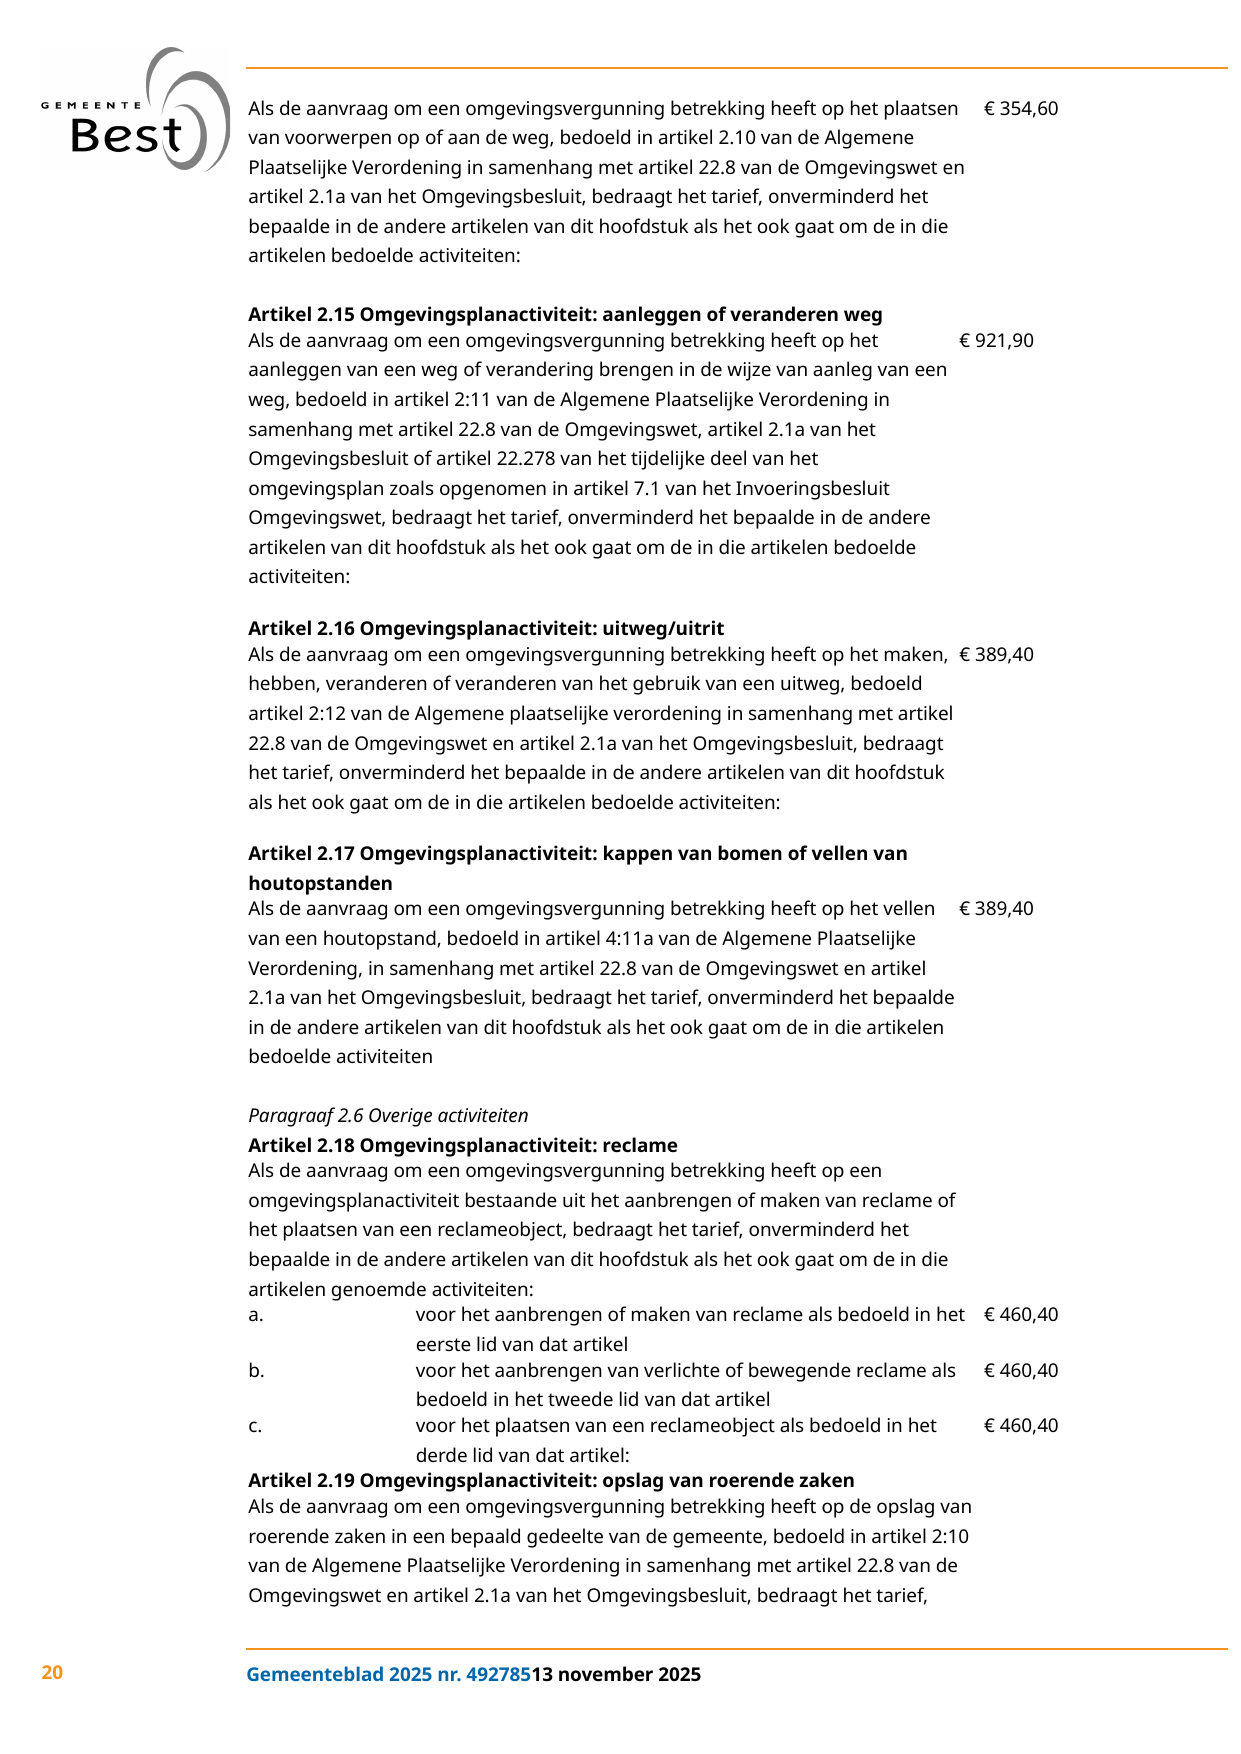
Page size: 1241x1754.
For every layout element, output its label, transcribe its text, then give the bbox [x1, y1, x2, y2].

table_cell Als de aanvraag om een omgevingsvergunning betrekking heeft op het vellen van een houtopstand, bedoeld in artikel 4:11a van de Algemene Plaatselijke Verordening, in samenhang met artikel 22.8 van de Omgevingswet en artikel 2.1a van het Omgevingsbesluit, bedraagt het tarief, onverminderd het bepaalde in de andere artikelen van dit hoofdstuk als het ook gaat om de in die artikelen bedoelde activiteiten [248, 896, 959, 1069]
table_cell [959, 590, 1152, 615]
table_cell [959, 840, 1152, 896]
table_cell voor het plaatsen van een reclameobject als bedoeld in het derde lid van dat artikel: [416, 1412, 984, 1467]
table_header Artikel 2.15 Omgevingsplanactiviteit: aanleggen of veranderen weg [248, 301, 959, 327]
table_cell [984, 1158, 1152, 1302]
table_cell € 354,60 [984, 95, 1152, 268]
picture [41, 47, 231, 172]
table_cell € 460,40 [984, 1412, 1152, 1467]
table_cell c. [248, 1412, 416, 1467]
table_cell voor het aanbrengen of maken van reclame als bedoeld in het eerste lid van dat artikel [416, 1302, 984, 1357]
table_header [984, 1132, 1152, 1157]
table_cell a. [248, 1302, 416, 1357]
table_cell [959, 615, 1152, 641]
table_cell [984, 1468, 1152, 1493]
table_cell Artikel 2.19 Omgevingsplanactiviteit: opslag van roerende zaken [248, 1468, 984, 1493]
table_cell € 460,40 [984, 1357, 1152, 1412]
table_cell Als de aanvraag om een omgevingsvergunning betrekking heeft op een omgevingsplanactiviteit bestaande uit het aanbrengen of maken van reclame of het plaatsen van een reclameobject, bedraagt het tarief, onverminderd het bepaalde in de andere artikelen van dit hoofdstuk als het ook gaat om de in die artikelen genoemde activiteiten: [248, 1158, 984, 1302]
table_cell € 921,90 [959, 327, 1152, 589]
table_cell Als de aanvraag om een omgevingsvergunning betrekking heeft op het aanleggen van een weg of verandering brengen in de wijze van aanleg van een weg, bedoeld in artikel 2:11 van de Algemene Plaatselijke Verordening in samenhang met artikel 22.8 van de Omgevingswet, artikel 2.1a van het Omgevingsbesluit of artikel 22.278 van het tijdelijke deel van het omgevingsplan zoals opgenomen in artikel 7.1 van het Invoeringsbesluit Omgevingswet, bedraagt het tarief, onverminderd het bepaalde in de andere artikelen van dit hoofdstuk als het ook gaat om de in die artikelen bedoelde activiteiten: [248, 327, 959, 589]
table_header [959, 301, 1152, 327]
table_cell Als de aanvraag om een omgevingsvergunning betrekking heeft op de opslag van roerende zaken in een bepaald gedeelte van de gemeente, bedoeld in artikel 2:10 van de Algemene Plaatselijke Verordening in samenhang met artikel 22.8 van de Omgevingswet en artikel 2.1a van het Omgevingsbesluit, bedraagt het tarief, [248, 1493, 984, 1608]
table_cell Als de aanvraag om een omgevingsvergunning betrekking heeft op het plaatsen van voorwerpen op of aan de weg, bedoeld in artikel 2.10 van de Algemene Plaatselijke Verordening in samenhang met artikel 22.8 van de Omgevingswet en artikel 2.1a van het Omgevingsbesluit, bedraagt het tarief, onverminderd het bepaalde in de andere artikelen van dit hoofdstuk als het ook gaat om de in die artikelen bedoelde activiteiten: [248, 95, 984, 268]
table_cell [248, 590, 959, 615]
table_cell [959, 815, 1152, 840]
table_cell Artikel 2.16 Omgevingsplanactiviteit: uitweg/uitrit [248, 615, 959, 641]
table_cell [984, 1493, 1152, 1608]
table_cell € 389,40 [959, 896, 1152, 1069]
text Paragraaf 2.6 Overige activiteiten [248, 1102, 1152, 1128]
table_header Artikel 2.18 Omgevingsplanactiviteit: reclame [248, 1132, 984, 1157]
table_cell [248, 815, 959, 840]
table_cell € 389,40 [959, 641, 1152, 814]
table_cell Als de aanvraag om een omgevingsvergunning betrekking heeft op het maken, hebben, veranderen of veranderen van het gebruik van een uitweg, bedoeld artikel 2:12 van de Algemene plaatselijke verordening in samenhang met artikel 22.8 van de Omgevingswet en artikel 2.1a van het Omgevingsbesluit, bedraagt het tarief, onverminderd het bepaalde in de andere artikelen van dit hoofdstuk als het ook gaat om de in die artikelen bedoelde activiteiten: [248, 641, 959, 814]
table_cell voor het aanbrengen van verlichte of bewegende reclame als bedoeld in het tweede lid van dat artikel [416, 1357, 984, 1412]
table_cell Artikel 2.17 Omgevingsplanactiviteit: kappen van bomen of vellen van houtopstanden [248, 840, 959, 896]
table_cell € 460,40 [984, 1302, 1152, 1357]
table_cell b. [248, 1357, 416, 1412]
